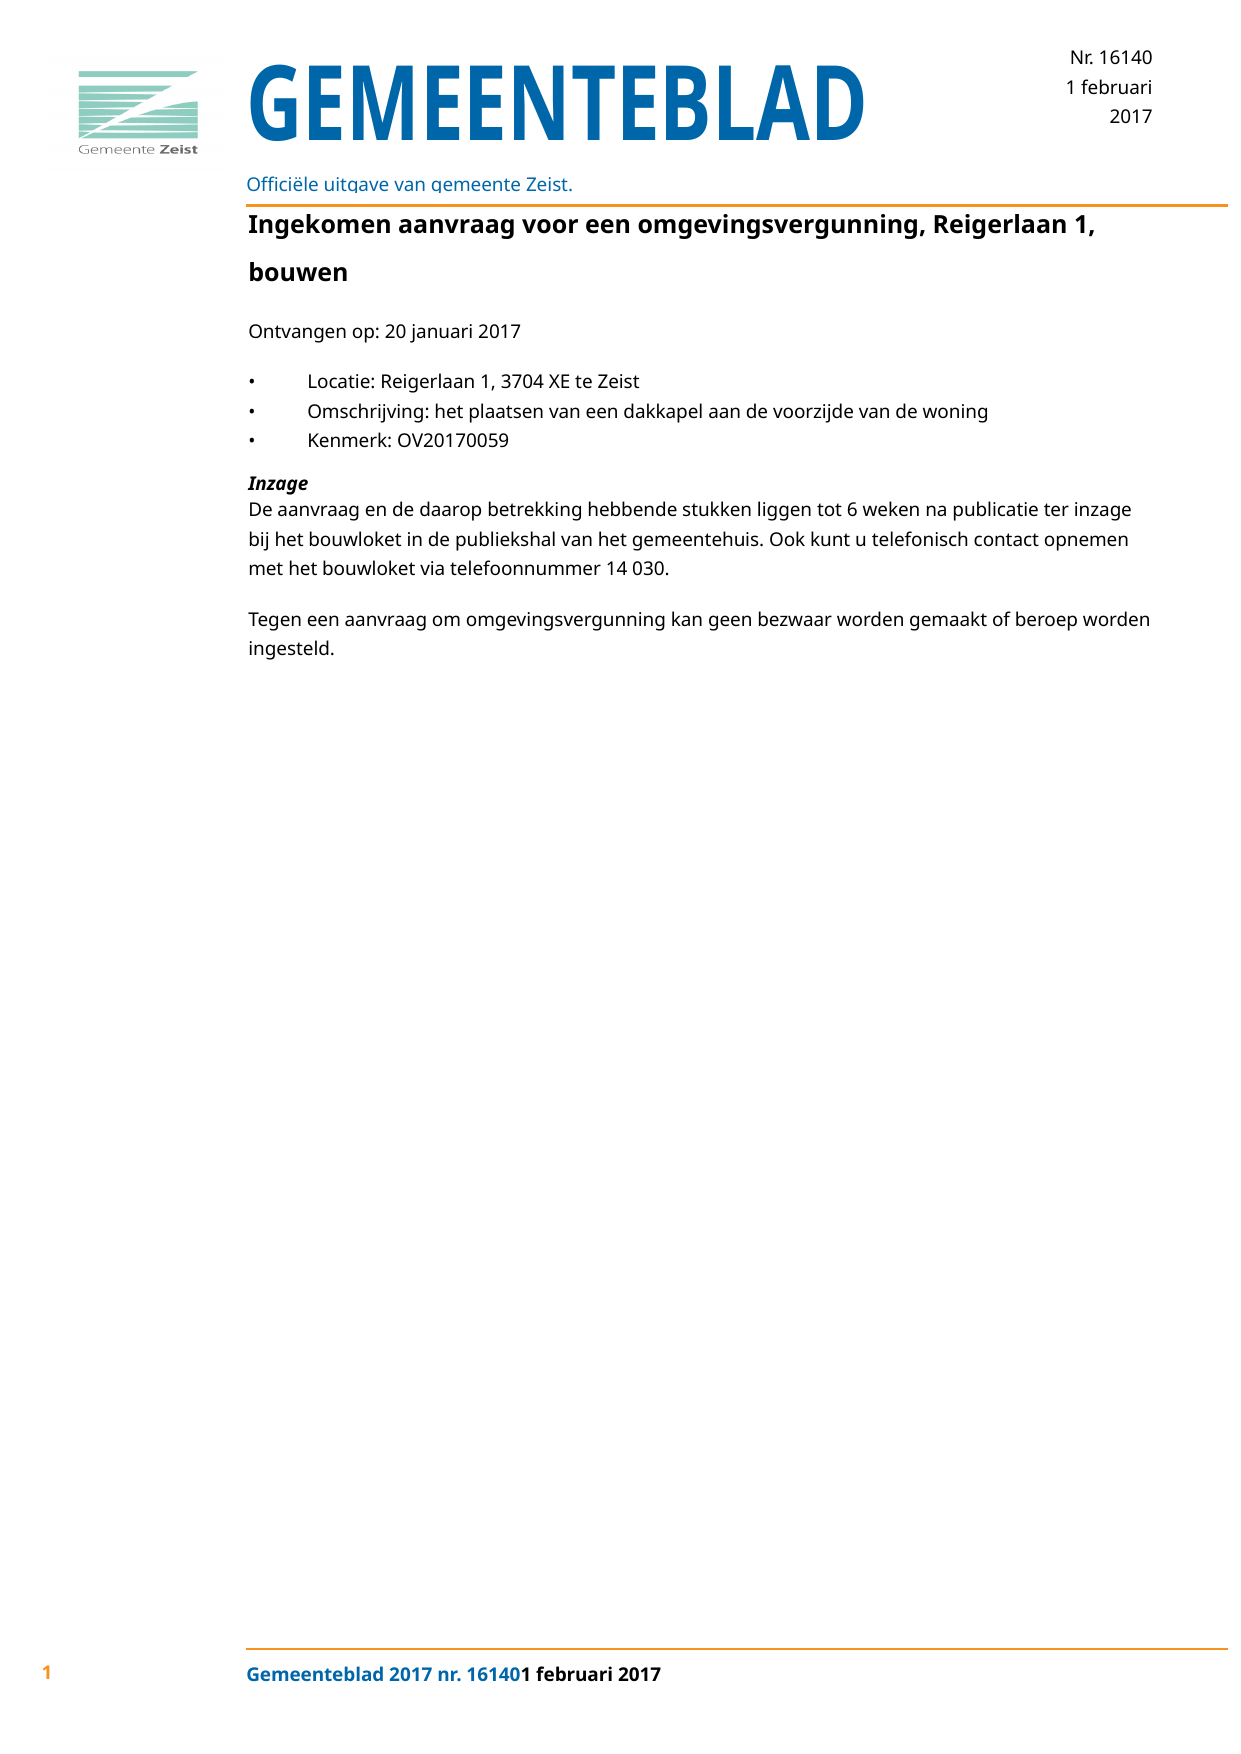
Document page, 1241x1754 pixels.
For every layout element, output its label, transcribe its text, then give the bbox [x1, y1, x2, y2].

list Kenmerk: OV20170059 [248, 427, 1152, 453]
text Tegen een aanvraag om omgevingsvergunning kan geen bezwaar worden gemaakt of beroep worden ingesteld. [248, 606, 1152, 661]
text Ontvangen op: 20 januari 2017 [248, 318, 1152, 344]
picture [41, 47, 231, 172]
list Locatie: Reigerlaan 1, 3704 XE te Zeist [248, 368, 1152, 394]
list Omschrijving: het plaatsen van een dakkapel aan de voorzijde van de woning [248, 398, 1152, 424]
text Ingekomen aanvraag voor een omgevingsvergunning, Reigerlaan 1, bouwen [248, 207, 1152, 288]
text De aanvraag en de daarop betrekking hebbende stukken liggen tot 6 weken na publicatie ter inzage bij het bouwloket in de publiekshal van het gemeentehuis. Ook kunt u telefonisch contact opnemen met het bouwloket via telefoonnummer 14 030. [248, 496, 1152, 581]
text Inzage [248, 471, 1152, 496]
